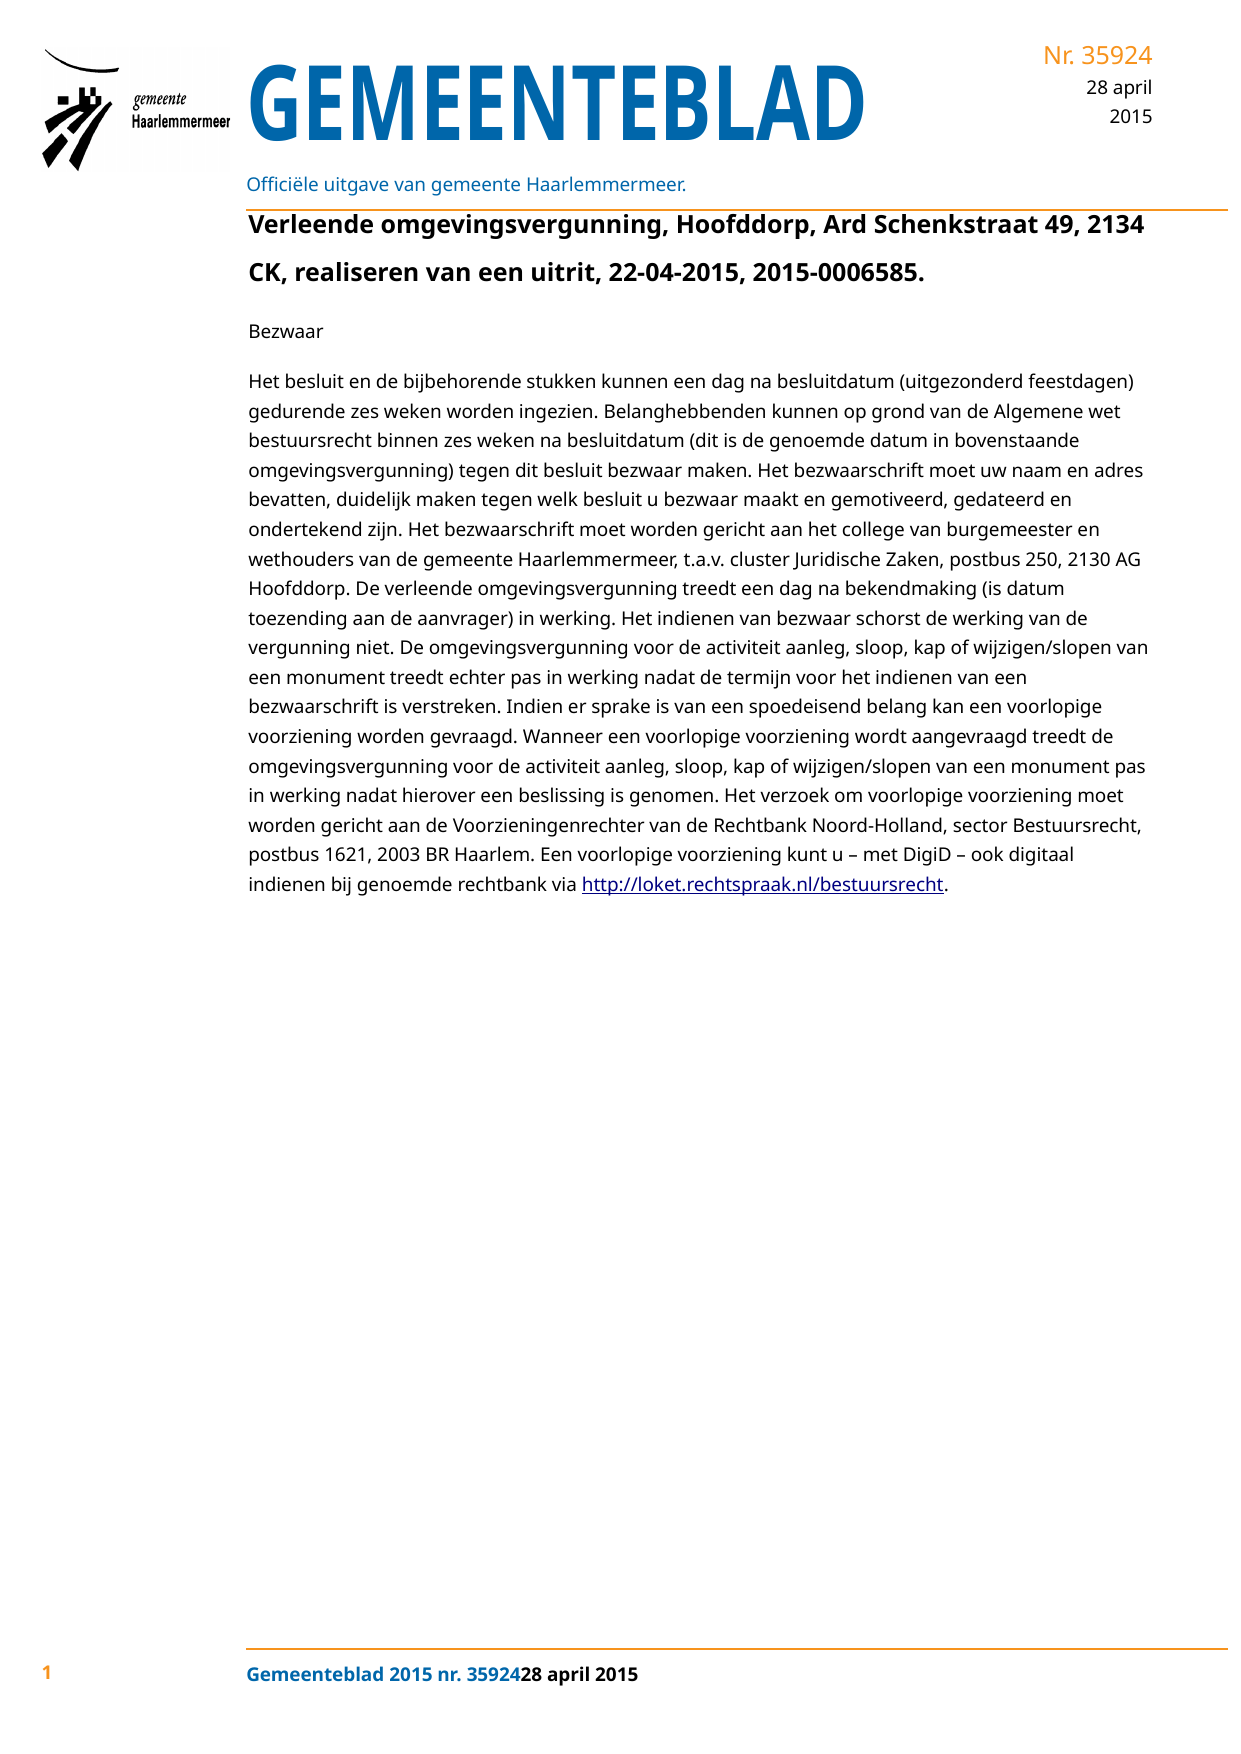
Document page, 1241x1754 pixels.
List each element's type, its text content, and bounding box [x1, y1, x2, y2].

text Verleende omgevingsvergunning, Hoofddorp, Ard Schenkstraat 49, 2134 CK, realiseren van een uitrit, 22-04-2015, 2015-0006585. [248, 211, 1152, 288]
text Bezwaar [248, 318, 1152, 344]
picture [41, 47, 231, 172]
text Het besluit en de bijbehorende stukken kunnen een dag na besluitdatum (uitgezonderd feestdagen) gedurende zes weken worden ingezien. Belanghebbenden kunnen op grond van de Algemene wet bestuursrecht binnen zes weken na besluitdatum (dit is de genoemde datum in bovenstaande omgevingsvergunning) tegen dit besluit bezwaar maken. Het bezwaarschrift moet uw naam en adres bevatten, duidelijk maken tegen welk besluit u bezwaar maakt en gemotiveerd, gedateerd en ondertekend zijn. Het bezwaarschrift moet worden gericht aan het college van burgemeester en wethouders van de gemeente Haarlemmermeer, t.a.v. cluster Juridische Zaken, postbus 250, 2130 AG Hoofddorp. De verleende omgevingsvergunning treedt een dag na bekendmaking (is datum toezending aan de aanvrager) in werking. Het indienen van bezwaar schorst de werking van de vergunning niet. De omgevingsvergunning voor de activiteit aanleg, sloop, kap of wijzigen/slopen van een monument treedt echter pas in werking nadat de termijn voor het indienen van een bezwaarschrift is verstreken. Indien er sprake is van een spoedeisend belang kan een voorlopige voorziening worden gevraagd. Wanneer een voorlopige voorziening wordt aangevraagd treedt de omgevingsvergunning voor de activiteit aanleg, sloop, kap of wijzigen/slopen van een monument pas in werking nadat hierover een beslissing is genomen. Het verzoek om voorlopige voorziening moet worden gericht aan de Voorzieningenrechter van de Rechtbank Noord-Holland, sector Bestuursrecht, postbus 1621, 2003 BR Haarlem. Een voorlopige voorziening kunt u – met DigiD – ook digitaal indienen bij genoemde rechtbank via http://loket.rechtspraak.nl/bestuursrecht. [248, 368, 1152, 897]
